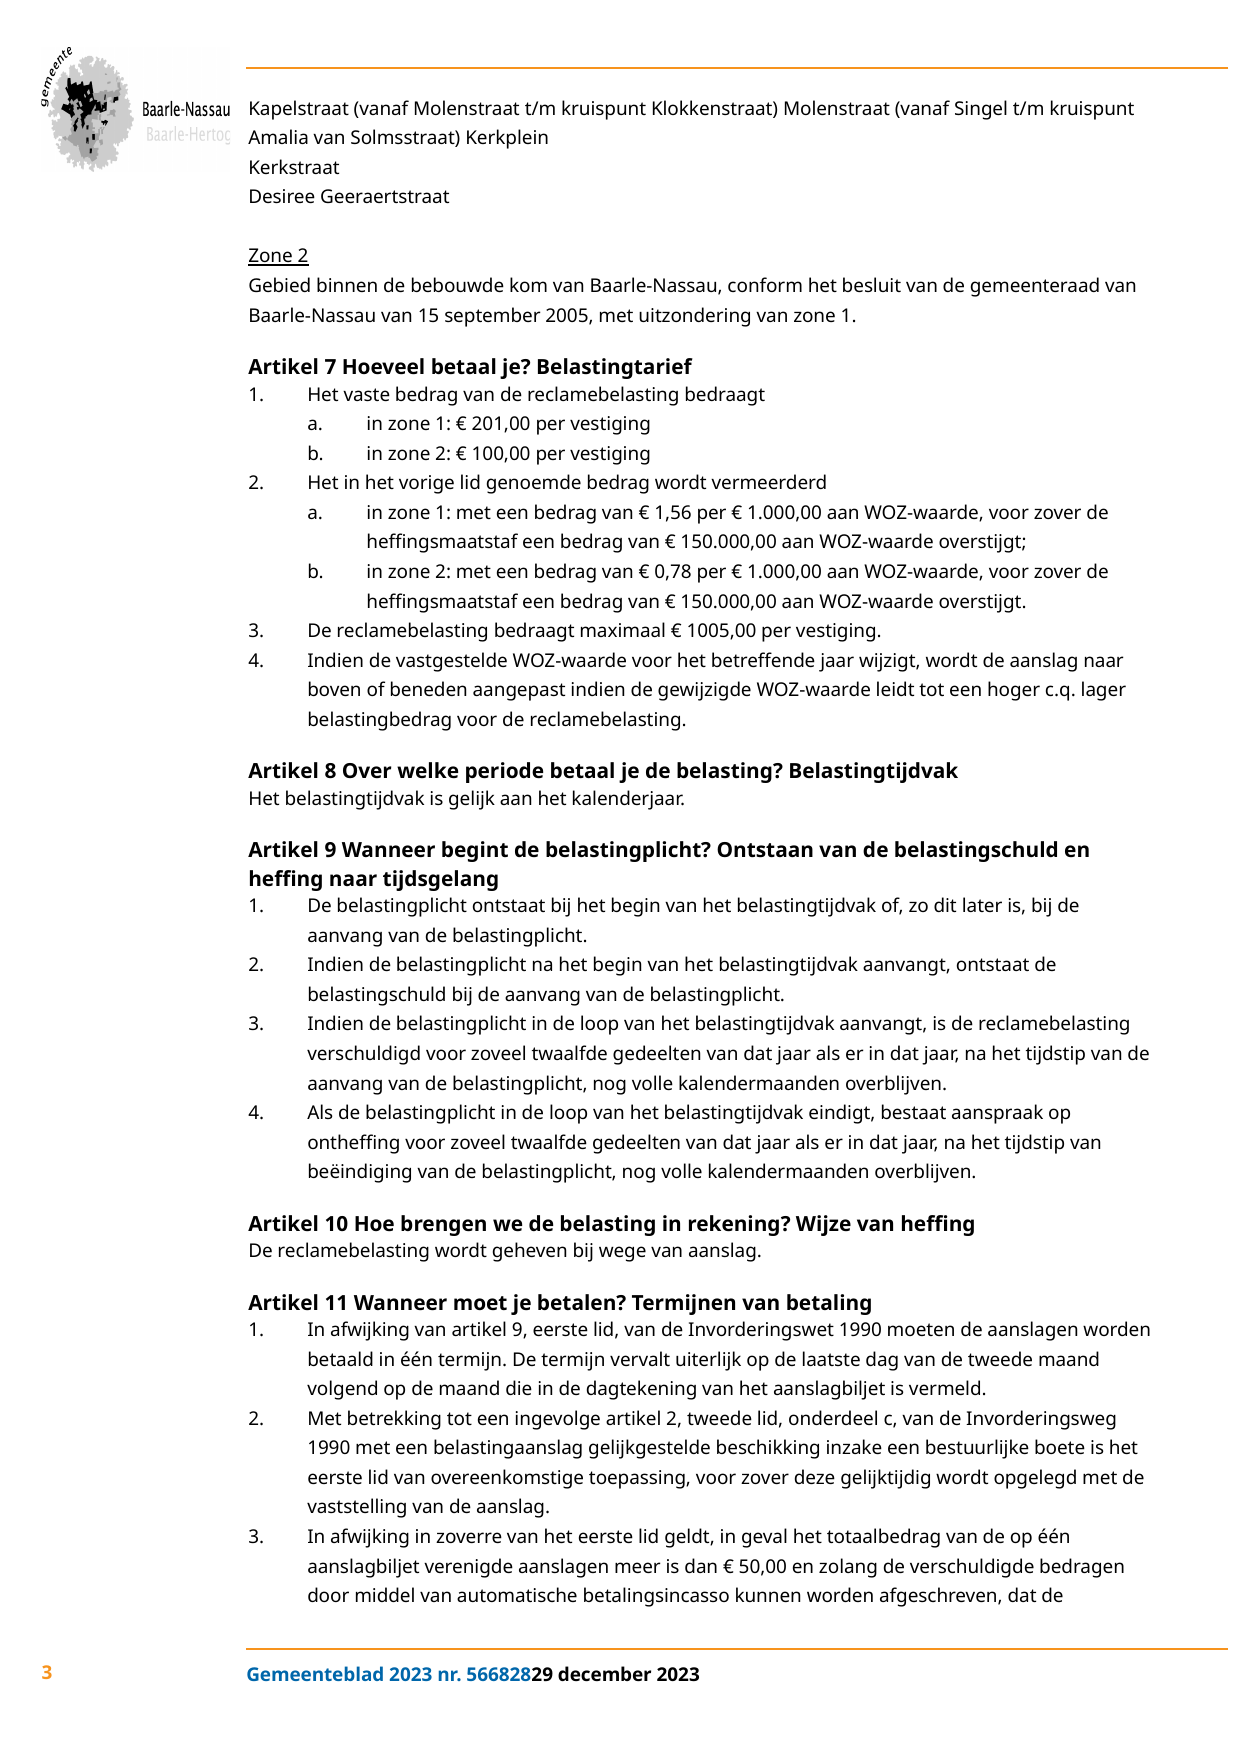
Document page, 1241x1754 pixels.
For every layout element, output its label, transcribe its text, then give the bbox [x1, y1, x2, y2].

text Desiree Geeraertstraat [248, 183, 1152, 209]
text Kerkstraat [248, 154, 1152, 180]
list in zone 2: met een bedrag van € 0,78 per € 1.000,00 aan WOZ-waarde, voor zover de heffingsmaatstaf een bedrag van € 150.000,00 aan WOZ-waarde overstijgt. [307, 558, 1152, 613]
text Artikel 7 Hoeveel betaal je? Belastingtarief [248, 352, 1152, 381]
list in zone 2: € 100,00 per vestiging [307, 440, 1152, 466]
list De belastingplicht ontstaat bij het begin van het belastingtijdvak of, zo dit later is, bij de aanvang van de belastingplicht. [248, 892, 1152, 948]
text Artikel 11 Wanneer moet je betalen? Termijnen van betaling [248, 1288, 1152, 1316]
list In afwijking in zoverre van het eerste lid geldt, in geval het totaalbedrag van de op één aanslagbiljet verenigde aanslagen meer is dan € 50,00 en zolang de verschuldigde bedragen door middel van automatische betalingsincasso kunnen worden afgeschreven, dat de [248, 1523, 1152, 1608]
list Het in het vorige lid genoemde bedrag wordt vermeerderd [248, 469, 1152, 495]
list Als de belastingplicht in de loop van het belastingtijdvak eindigt, bestaat aanspraak op ontheffing voor zoveel twaalfde gedeelten van dat jaar als er in dat jaar, na het tijdstip van beëindiging van de belastingplicht, nog volle kalendermaanden overblijven. [248, 1099, 1152, 1184]
text Artikel 8 Over welke periode betaal je de belasting? Belastingtijdvak [248, 757, 1152, 785]
text Gebied binnen de bebouwde kom van Baarle-Nassau, conform het besluit van de gemeenteraad van Baarle-Nassau van 15 september 2005, met uitzondering van zone 1. [248, 272, 1152, 328]
text De reclamebelasting wordt geheven bij wege van aanslag. [248, 1237, 1152, 1263]
list Indien de belastingplicht in de loop van het belastingtijdvak aanvangt, is de reclamebelasting verschuldigd voor zoveel twaalfde gedeelten van dat jaar als er in dat jaar, na het tijdstip van de aanvang van de belastingplicht, nog volle kalendermaanden overblijven. [248, 1011, 1152, 1096]
list Het vaste bedrag van de reclamebelasting bedraagt [248, 381, 1152, 406]
text Artikel 10 Hoe brengen we de belasting in rekening? Wijze van heffing [248, 1209, 1152, 1237]
picture [41, 47, 231, 172]
list Indien de belastingplicht na het begin van het belastingtijdvak aanvangt, ontstaat de belastingschuld bij de aanvang van de belastingplicht. [248, 951, 1152, 1007]
list Indien de vastgestelde WOZ-waarde voor het betreffende jaar wijzigt, wordt de aanslag naar boven of beneden aangepast indien de gewijzigde WOZ-waarde leidt tot een hoger c.q. lager belastingbedrag voor de reclamebelasting. [248, 647, 1152, 732]
list Met betrekking tot een ingevolge artikel 2, tweede lid, onderdeel c, van de Invorderingsweg 1990 met een belastingaanslag gelijkgestelde beschikking inzake een bestuurlijke boete is het eerste lid van overeenkomstige toepassing, voor zover deze gelijktijdig wordt opgelegd met de vaststelling van de aanslag. [248, 1405, 1152, 1519]
list in zone 1: € 201,00 per vestiging [307, 410, 1152, 436]
text Kapelstraat (vanaf Molenstraat t/m kruispunt Klokkenstraat) Molenstraat (vanaf Singel t/m kruispunt Amalia van Solmsstraat) Kerkplein [248, 95, 1152, 150]
text Zone 2 [248, 243, 1152, 268]
text Het belastingtijdvak is gelijk aan het kalenderjaar. [248, 785, 1152, 811]
text Artikel 9 Wanneer begint de belastingplicht? Ontstaan van de belastingschuld en heffing naar tijdsgelang [248, 835, 1152, 892]
list in zone 1: met een bedrag van € 1,56 per € 1.000,00 aan WOZ-waarde, voor zover de heffingsmaatstaf een bedrag van € 150.000,00 aan WOZ-waarde overstijgt; [307, 499, 1152, 554]
list In afwijking van artikel 9, eerste lid, van de Invorderingswet 1990 moeten de aanslagen worden betaald in één termijn. De termijn vervalt uiterlijk op de laatste dag van de tweede maand volgend op de maand die in de dagtekening van het aanslagbiljet is vermeld. [248, 1316, 1152, 1401]
list De reclamebelasting bedraagt maximaal € 1005,00 per vestiging. [248, 617, 1152, 643]
